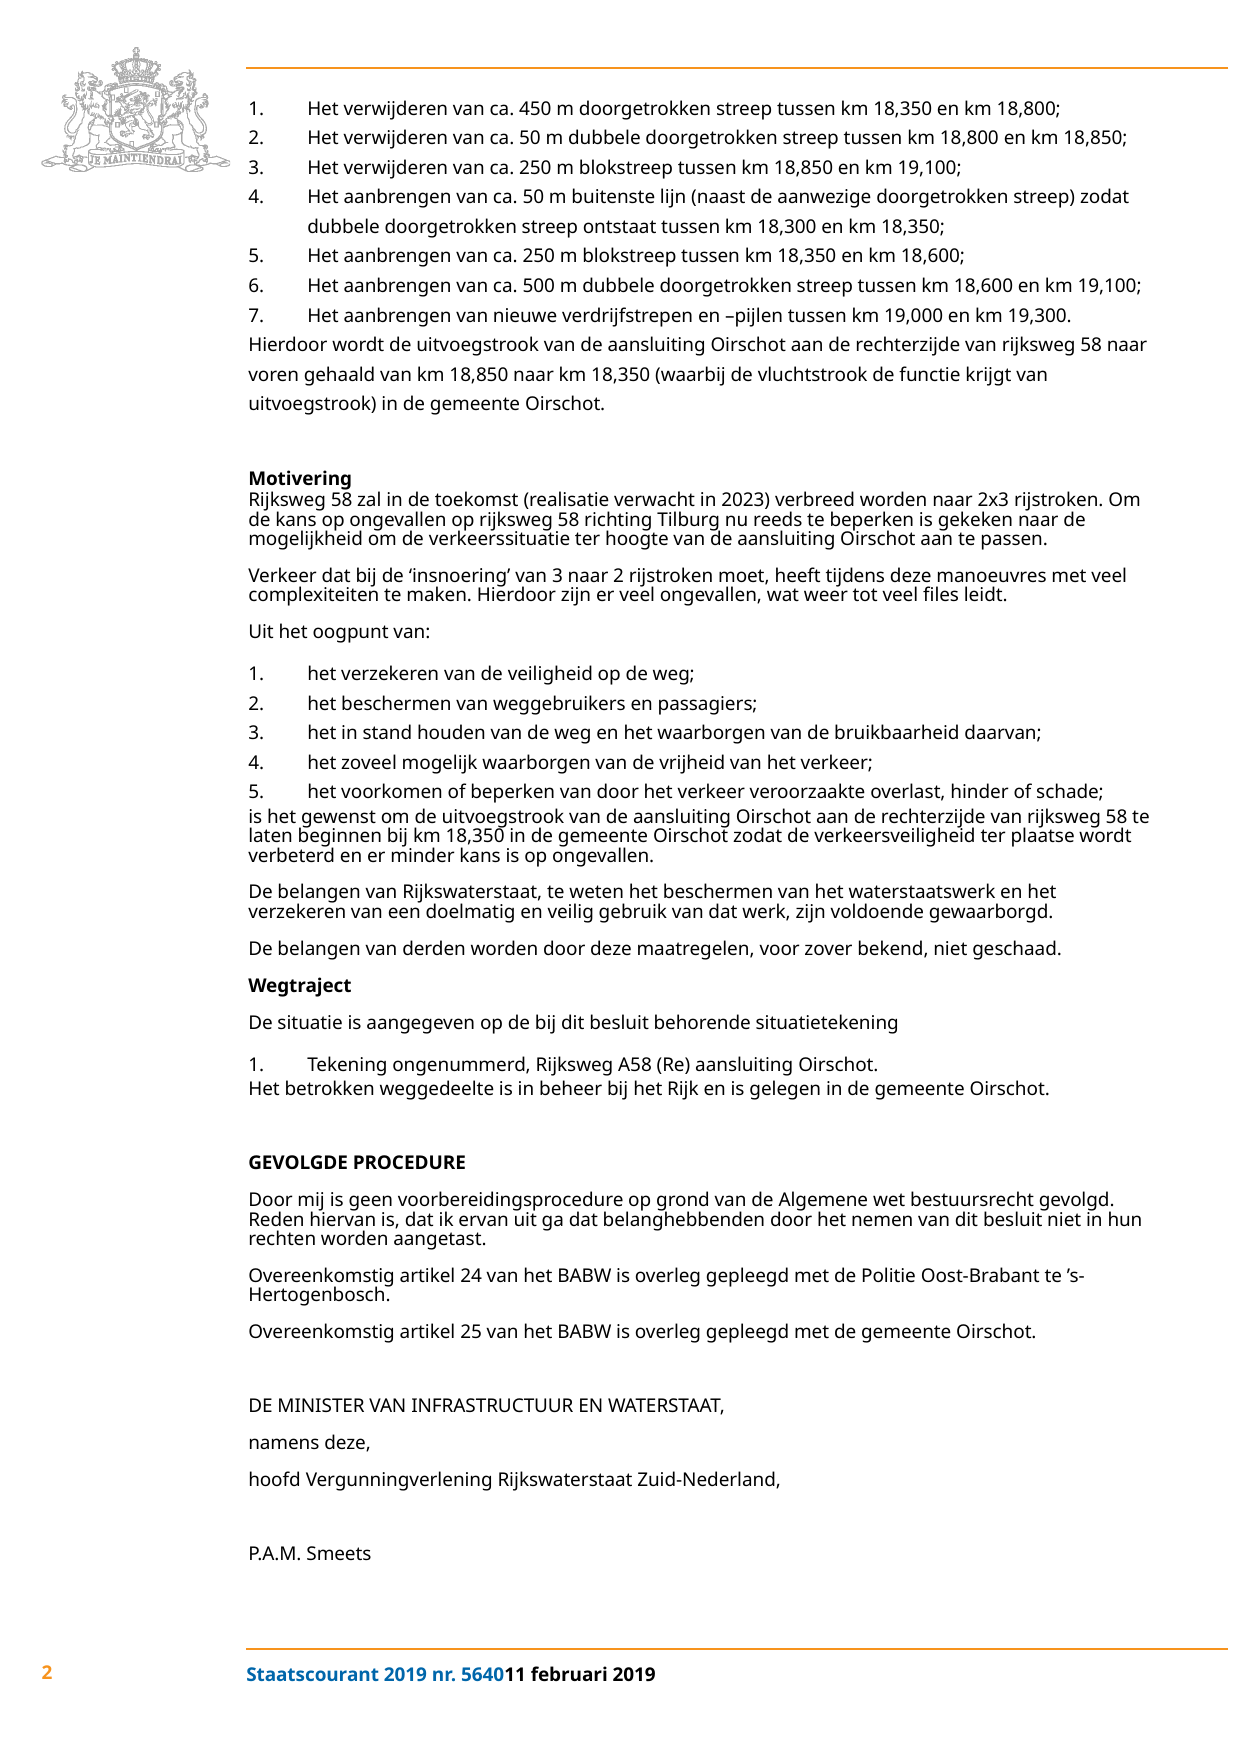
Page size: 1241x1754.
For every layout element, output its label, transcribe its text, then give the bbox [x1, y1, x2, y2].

list het in stand houden van de weg en het waarborgen van de bruikbaarheid daarvan; [248, 719, 1152, 745]
text namens deze, [248, 1434, 1152, 1453]
text Uit het oogpunt van: [248, 623, 1152, 642]
list het beschermen van weggebruikers en passagiers; [248, 690, 1152, 715]
list Tekening ongenummerd, Rijksweg A58 (Re) aansluiting Oirschot. [248, 1051, 1152, 1076]
list het verzekeren van de veiligheid op de weg; [248, 660, 1152, 686]
picture [41, 47, 231, 172]
text Hierdoor wordt de uitvoegstrook van de aansluiting Oirschot aan de rechterzijde van rijksweg 58 naar voren gehaald van km 18,850 naar km 18,350 (waarbij de vluchtstrook de functie krijgt van uitvoegstrook) in de gemeente Oirschot. [248, 331, 1152, 416]
list Het aanbrengen van nieuwe verdrijfstrepen en –pijlen tussen km 19,000 en km 19,300. [248, 302, 1152, 328]
list het voorkomen of beperken van door het verkeer veroorzaakte overlast, hinder of schade; [248, 778, 1152, 804]
text Rijksweg 58 zal in de toekomst (realisatie verwacht in 2023) verbreed worden naar 2x3 rijstroken. Om de kans op ongevallen op rijksweg 58 richting Tilburg nu reeds te beperken is gekeken naar de mogelijkheid om de verkeerssituatie ter hoogte van de aansluiting Oirschot aan te passen. [248, 491, 1152, 549]
text Door mij is geen voorbereidingsprocedure op grond van de Algemene wet bestuursrecht gevolgd. Reden hiervan is, dat ik ervan uit ga dat belanghebbenden door het nemen van dit besluit niet in hun rechten worden aangetast. [248, 1191, 1152, 1249]
text Overeenkomstig artikel 25 van het BABW is overleg gepleegd met de gemeente Oirschot. [248, 1323, 1152, 1342]
list Het verwijderen van ca. 450 m doorgetrokken streep tussen km 18,350 en km 18,800; [248, 95, 1152, 121]
text Overeenkomstig artikel 24 van het BABW is overleg gepleegd met de Politie Oost-Brabant te ’s-Hertogenbosch. [248, 1267, 1152, 1305]
list Het aanbrengen van ca. 250 m blokstreep tussen km 18,350 en km 18,600; [248, 243, 1152, 268]
text is het gewenst om de uitvoegstrook van de aansluiting Oirschot aan de rechterzijde van rijksweg 58 te laten beginnen bij km 18,350 in de gemeente Oirschot zodat de verkeersveiligheid ter plaatse wordt verbeterd en er minder kans is op ongevallen. [248, 808, 1152, 866]
text Verkeer dat bij de ‘insnoering’ van 3 naar 2 rijstroken moet, heeft tijdens deze manoeuvres met veel complexiteiten te maken. Hierdoor zijn er veel ongevallen, wat weer tot veel files leidt. [248, 567, 1152, 605]
text De belangen van derden worden door deze maatregelen, voor zover bekend, niet geschaad. [248, 940, 1152, 959]
text Wegtraject [248, 977, 1152, 996]
text DE MINISTER VAN INFRASTRUCTUUR EN WATERSTAAT, [248, 1397, 1152, 1416]
text GEVOLGDE PROCEDURE [248, 1154, 1152, 1173]
text De belangen van Rijkswaterstaat, te weten het beschermen van het waterstaatswerk en het verzekeren van een doelmatig en veilig gebruik van dat werk, zijn voldoende gewaarborgd. [248, 883, 1152, 922]
list het zoveel mogelijk waarborgen van de vrijheid van het verkeer; [248, 749, 1152, 774]
text De situatie is aangegeven op de bij dit besluit behorende situatietekening [248, 1014, 1152, 1033]
text hoofd Vergunningverlening Rijkswaterstaat Zuid-Nederland, [248, 1471, 1152, 1490]
text P.A.M. Smeets [248, 1545, 1152, 1564]
list Het verwijderen van ca. 250 m blokstreep tussen km 18,850 en km 19,100; [248, 154, 1152, 180]
text Motivering [248, 466, 1152, 491]
list Het aanbrengen van ca. 500 m dubbele doorgetrokken streep tussen km 18,600 en km 19,100; [248, 272, 1152, 298]
list Het verwijderen van ca. 50 m dubbele doorgetrokken streep tussen km 18,800 en km 18,850; [248, 124, 1152, 150]
list Het aanbrengen van ca. 50 m buitenste lijn (naast de aanwezige doorgetrokken streep) zodat dubbele doorgetrokken streep ontstaat tussen km 18,300 en km 18,350; [248, 183, 1152, 239]
text Het betrokken weggedeelte is in beheer bij het Rijk en is gelegen in de gemeente Oirschot. [248, 1080, 1152, 1099]
